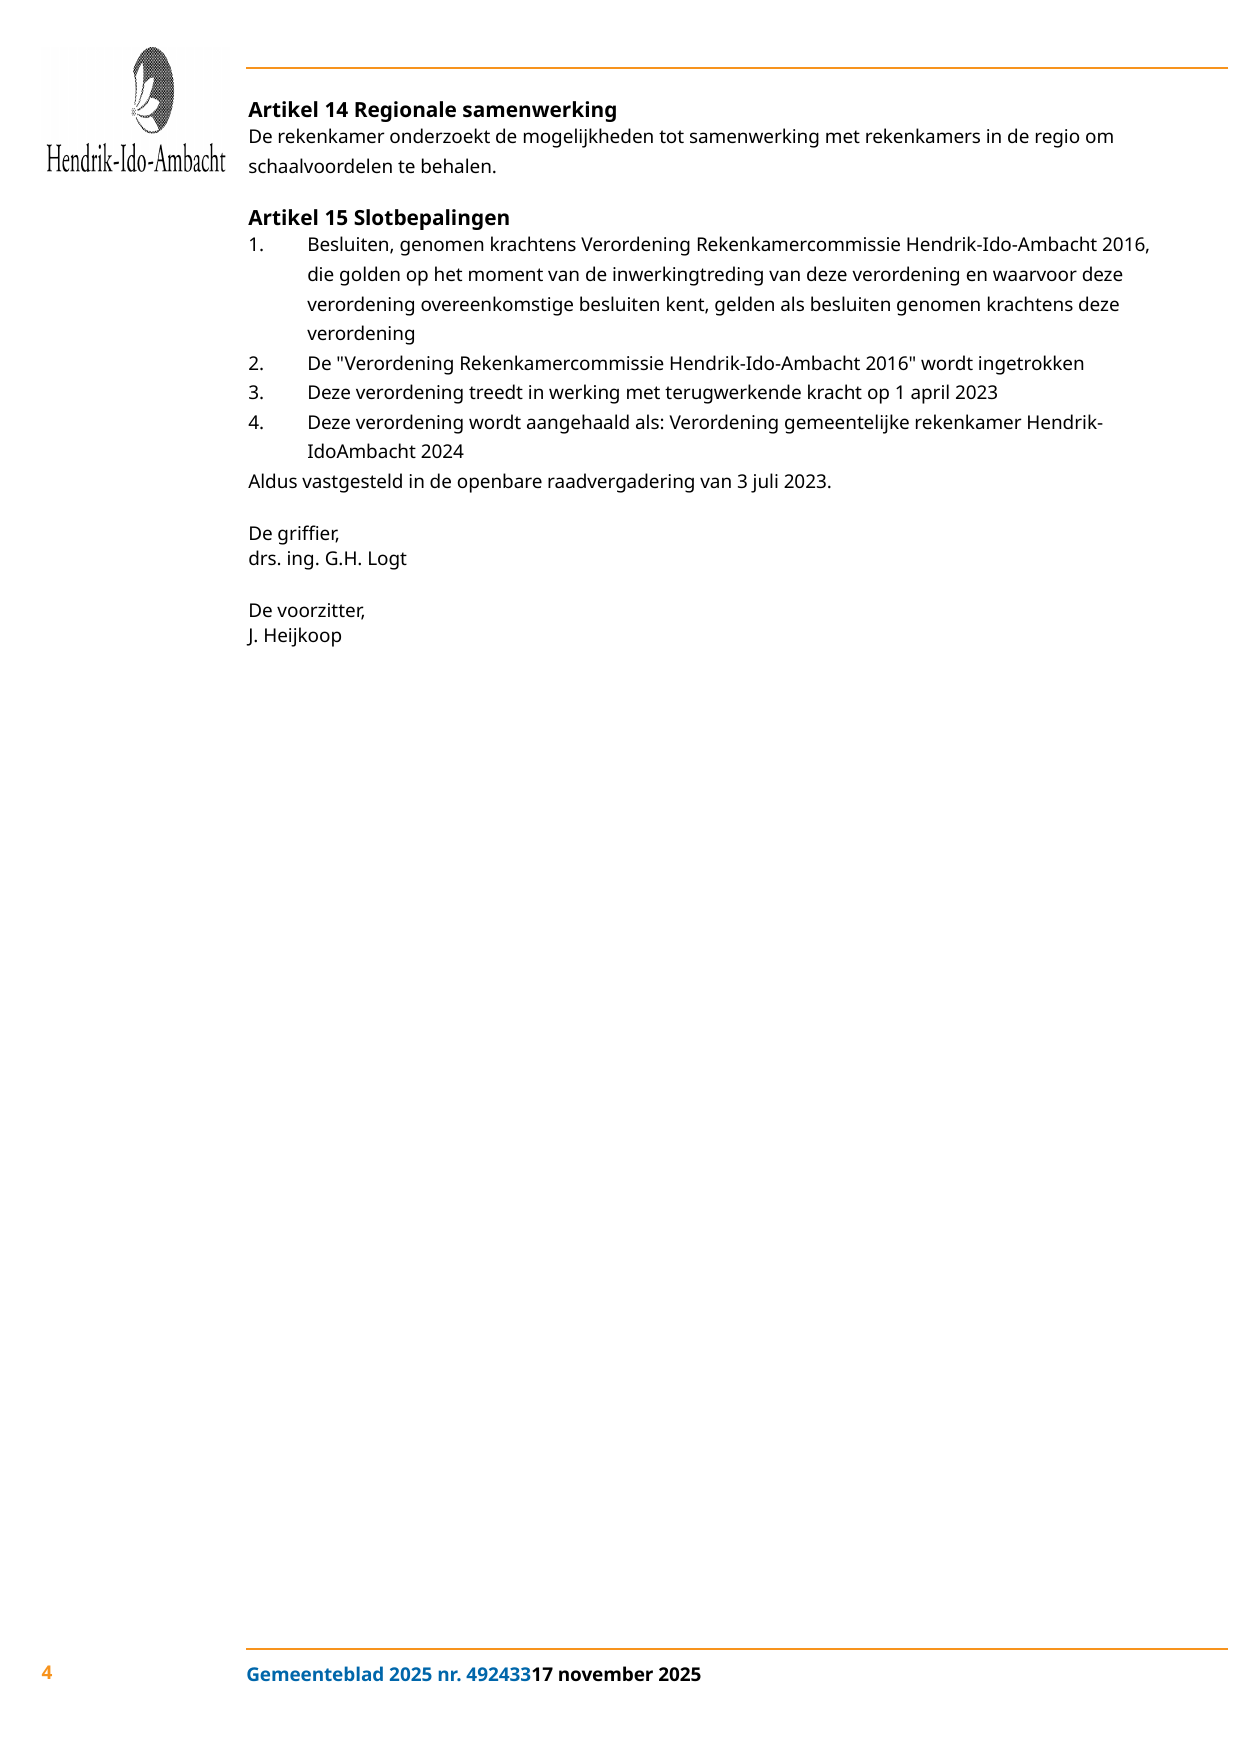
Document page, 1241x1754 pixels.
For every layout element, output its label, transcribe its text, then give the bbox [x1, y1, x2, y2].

text Artikel 14 Regionale samenwerking [248, 95, 1152, 123]
text De griffier, [248, 520, 1152, 546]
picture [41, 47, 231, 172]
list De "Verordening Rekenkamercommissie Hendrik-Ido-Ambacht 2016" wordt ingetrokken [248, 350, 1152, 376]
list Deze verordening treedt in werking met terugwerkende kracht op 1 april 2023 [248, 379, 1152, 405]
text De rekenkamer onderzoekt de mogelijkheden tot samenwerking met rekenkamers in de regio om schaalvoordelen te behalen. [248, 123, 1152, 178]
text De voorzitter, [248, 597, 1152, 623]
list Besluiten, genomen krachtens Verordening Rekenkamercommissie Hendrik-Ido-Ambacht 2016, die golden op het moment van de inwerkingtreding van deze verordening en waarvoor deze verordening overeenkomstige besluiten kent, gelden als besluiten genomen krachtens deze verordening [248, 232, 1152, 346]
text J. Heijkoop [248, 623, 1152, 648]
text Artikel 15 Slotbepalingen [248, 203, 1152, 232]
text Aldus vastgesteld in de openbare raadvergadering van 3 juli 2023. [248, 468, 1152, 494]
text drs. ing. G.H. Logt [248, 546, 1152, 571]
list Deze verordening wordt aangehaald als: Verordening gemeentelijke rekenkamer Hendrik-IdoAmbacht 2024 [248, 409, 1152, 464]
